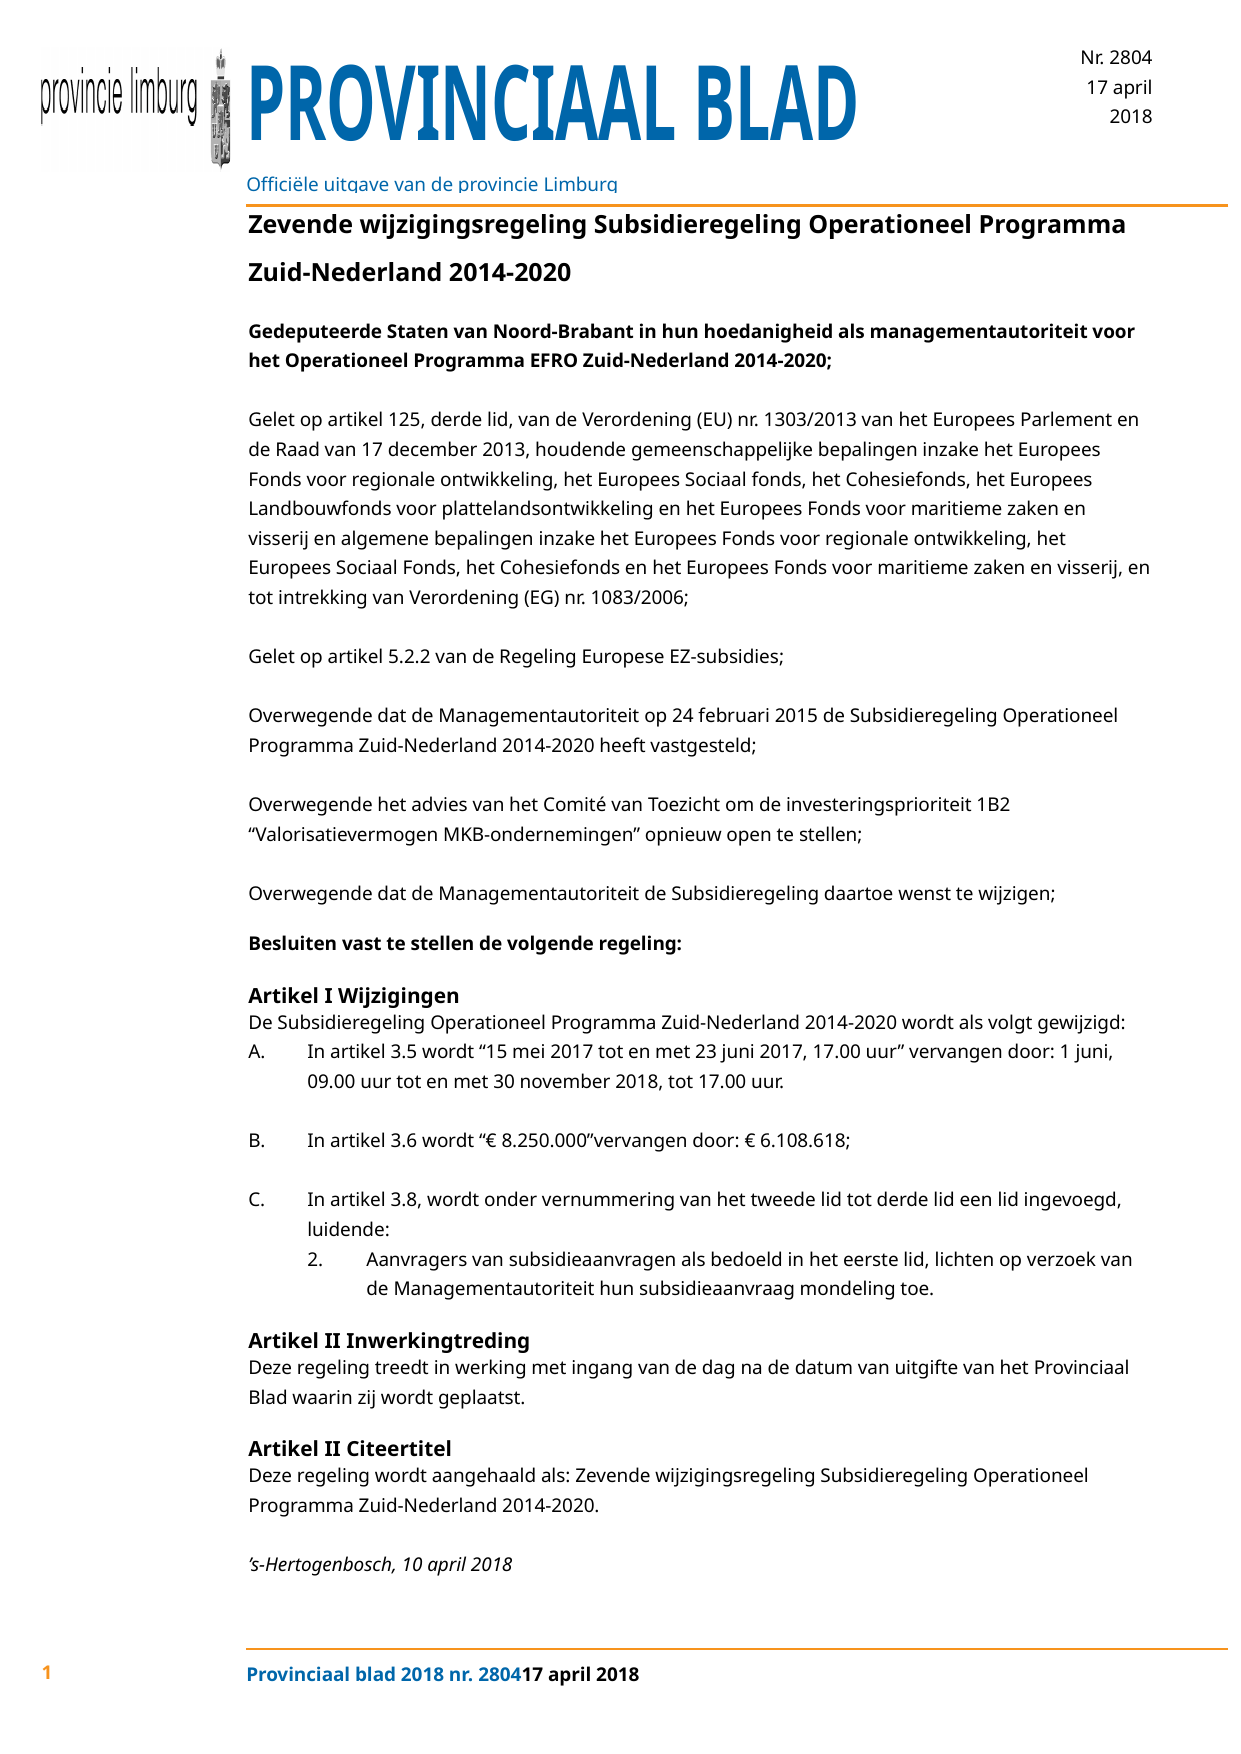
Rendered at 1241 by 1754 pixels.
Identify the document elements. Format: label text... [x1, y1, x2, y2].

text Gelet op artikel 5.2.2 van de Regeling Europese EZ-subsidies; [248, 643, 1152, 669]
list In artikel 3.5 wordt “15 mei 2017 tot en met 23 juni 2017, 17.00 uur” vervangen door: 1 juni, 09.00 uur tot en met 30 november 2018, tot 17.00 uur. [248, 1039, 1152, 1094]
text Gedeputeerde Staten van Noord-Brabant in hun hoedanigheid als managementautoriteit voor het Operationeel Programma EFRO Zuid-Nederland 2014-2020; [248, 318, 1152, 373]
text Overwegende dat de Managementautoriteit de Subsidieregeling daartoe wenst te wijzigen; [248, 880, 1152, 906]
text Artikel II Citeertitel [248, 1434, 1152, 1463]
list Aanvragers van subsidieaanvragen als bedoeld in het eerste lid, lichten op verzoek van de Managementautoriteit hun subsidieaanvraag mondeling toe. [307, 1246, 1152, 1301]
text Overwegende het advies van het Comité van Toezicht om de investeringsprioriteit 1B2 “Valorisatievermogen MKB-ondernemingen” opnieuw open te stellen; [248, 791, 1152, 847]
text ’s-Hertogenbosch, 10 april 2018 [248, 1551, 1152, 1577]
text De Subsidieregeling Operationeel Programma Zuid-Nederland 2014-2020 wordt als volgt gewijzigd: [248, 1009, 1152, 1035]
text Artikel I Wijzigingen [248, 981, 1152, 1009]
text Deze regeling treedt in werking met ingang van de dag na de datum van uitgifte van het Provinciaal Blad waarin zij wordt geplaatst. [248, 1354, 1152, 1409]
text Artikel II Inwerkingtreding [248, 1326, 1152, 1354]
picture [41, 47, 231, 172]
text Besluiten vast te stellen de volgende regeling: [248, 930, 1152, 956]
text Overwegende dat de Managementautoriteit op 24 februari 2015 de Subsidieregeling Operationeel Programma Zuid-Nederland 2014-2020 heeft vastgesteld; [248, 702, 1152, 758]
text Gelet op artikel 125, derde lid, van de Verordening (EU) nr. 1303/2013 van het Europees Parlement en de Raad van 17 december 2013, houdende gemeenschappelijke bepalingen inzake het Europees Fonds voor regionale ontwikkeling, het Europees Sociaal fonds, het Cohesiefonds, het Europees Landbouwfonds voor plattelandsontwikkeling en het Europees Fonds voor maritieme zaken en visserij en algemene bepalingen inzake het Europees Fonds voor regionale ontwikkeling, het Europees Sociaal Fonds, het Cohesiefonds en het Europees Fonds voor maritieme zaken en visserij, en tot intrekking van Verordening (EG) nr. 1083/2006; [248, 407, 1152, 610]
list In artikel 3.8, wordt onder vernummering van het tweede lid tot derde lid een lid ingevoegd, luidende: [248, 1187, 1152, 1242]
text Zevende wijzigingsregeling Subsidieregeling Operationeel Programma Zuid-Nederland 2014-2020 [248, 207, 1152, 288]
list In artikel 3.6 wordt “€ 8.250.000”vervangen door: € 6.108.618; [248, 1127, 1152, 1153]
text Deze regeling wordt aangehaald als: Zevende wijzigingsregeling Subsidieregeling Operationeel Programma Zuid-Nederland 2014-2020. [248, 1463, 1152, 1518]
